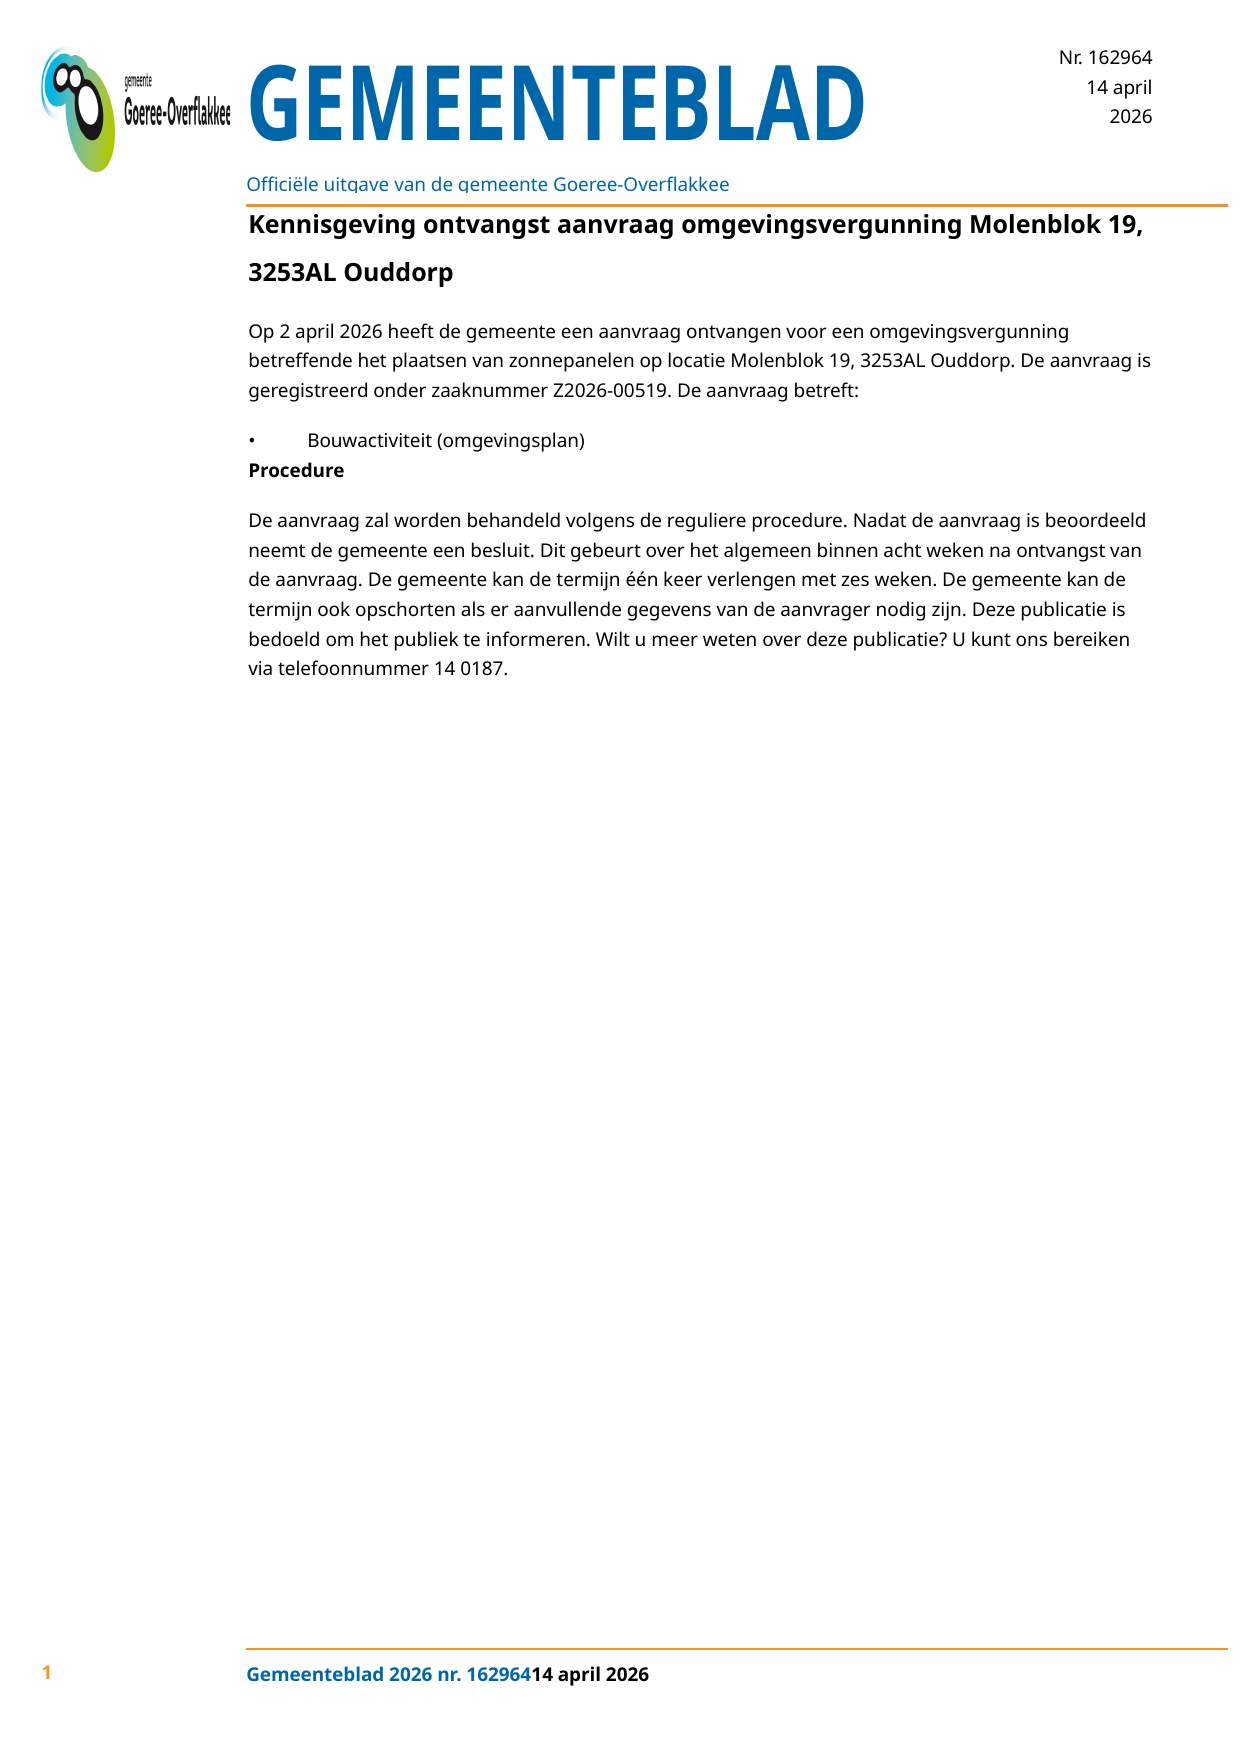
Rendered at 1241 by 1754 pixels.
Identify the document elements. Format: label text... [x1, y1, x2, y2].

picture [41, 47, 231, 172]
text Op 2 april 2026 heeft de gemeente een aanvraag ontvangen voor een omgevingsvergunning betreffende het plaatsen van zonnepanelen op locatie Molenblok 19, 3253AL Ouddorp. De aanvraag is geregistreerd onder zaaknummer Z2026-00519. De aanvraag betreft: [248, 318, 1152, 403]
text Procedure [248, 457, 1152, 483]
text De aanvraag zal worden behandeld volgens de reguliere procedure. Nadat de aanvraag is beoordeeld neemt de gemeente een besluit. Dit gebeurt over het algemeen binnen acht weken na ontvangst van de aanvraag. De gemeente kan de termijn één keer verlengen met zes weken. De gemeente kan de termijn ook opschorten als er aanvullende gegevens van de aanvrager nodig zijn. Deze publicatie is bedoeld om het publiek te informeren. Wilt u meer weten over deze publicatie? U kunt ons bereiken via telefoonnummer 14 0187. [248, 507, 1152, 681]
text Kennisgeving ontvangst aanvraag omgevingsvergunning Molenblok 19, 3253AL Ouddorp [248, 207, 1152, 288]
list Bouwactiviteit (omgevingsplan) [248, 427, 1152, 453]
